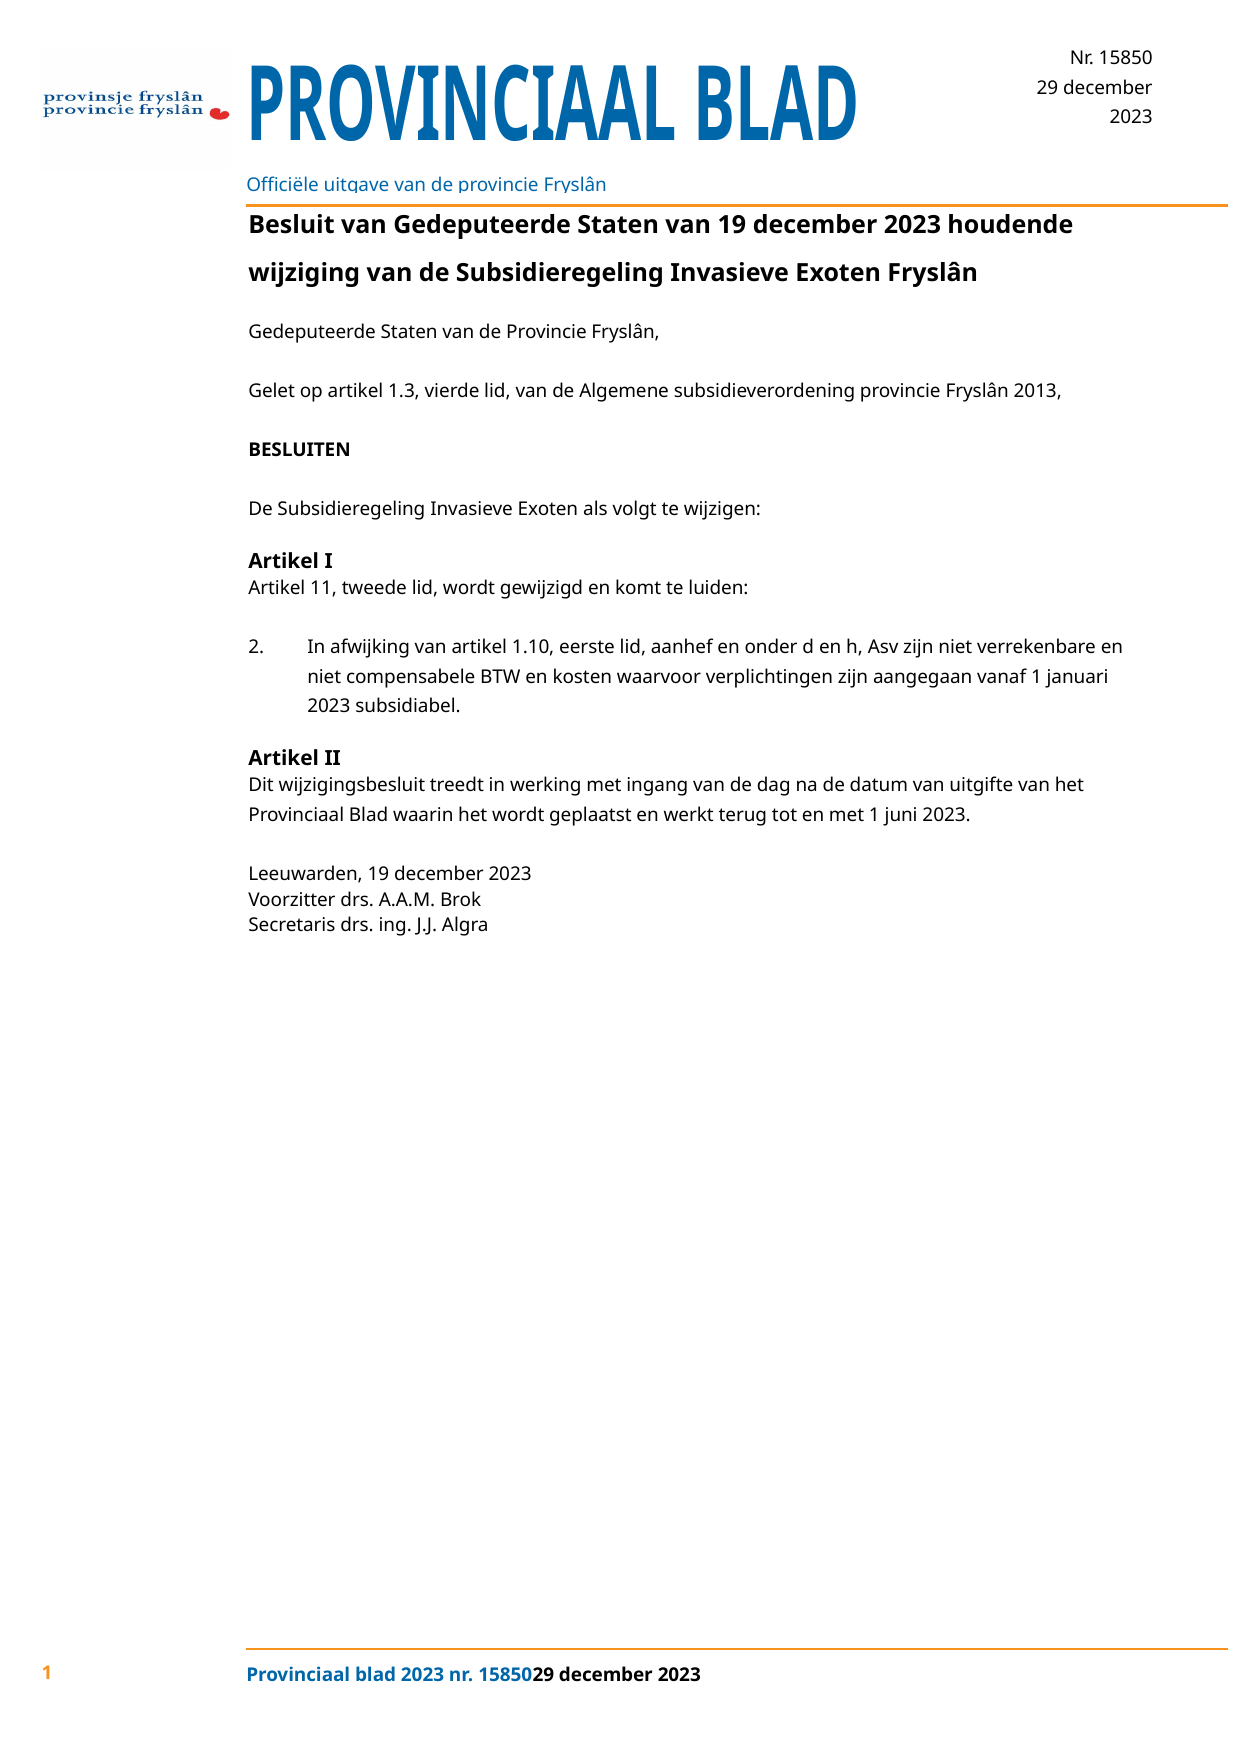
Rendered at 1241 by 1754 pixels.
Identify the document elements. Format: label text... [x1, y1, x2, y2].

text Leeuwarden, 19 december 2023 [248, 860, 1152, 886]
text Artikel I [248, 546, 1152, 574]
text Artikel 11, tweede lid, wordt gewijzigd en komt te luiden: [248, 574, 1152, 600]
text Besluit van Gedeputeerde Staten van 19 december 2023 houdende wijziging van de Subsidieregeling Invasieve Exoten Fryslân [248, 207, 1152, 288]
text Secretaris drs. ing. J.J. Algra [248, 912, 1152, 937]
text De Subsidieregeling Invasieve Exoten als volgt te wijzigen: [248, 495, 1152, 521]
text Voorzitter drs. A.A.M. Brok [248, 886, 1152, 912]
picture [41, 47, 231, 172]
text Artikel II [248, 743, 1152, 771]
text Gelet op artikel 1.3, vierde lid, van de Algemene subsidieverordening provincie Fryslân 2013, [248, 377, 1152, 403]
text Dit wijzigingsbesluit treedt in werking met ingang van de dag na de datum van uitgifte van het Provinciaal Blad waarin het wordt geplaatst en werkt terug tot en met 1 juni 2023. [248, 771, 1152, 827]
text Gedeputeerde Staten van de Provincie Fryslân, [248, 318, 1152, 344]
list In afwijking van artikel 1.10, eerste lid, aanhef en onder d en h, Asv zijn niet verrekenbare en niet compensabele BTW en kosten waarvoor verplichtingen zijn aangegaan vanaf 1 januari 2023 subsidiabel. [248, 633, 1152, 718]
text BESLUITEN [248, 436, 1152, 462]
